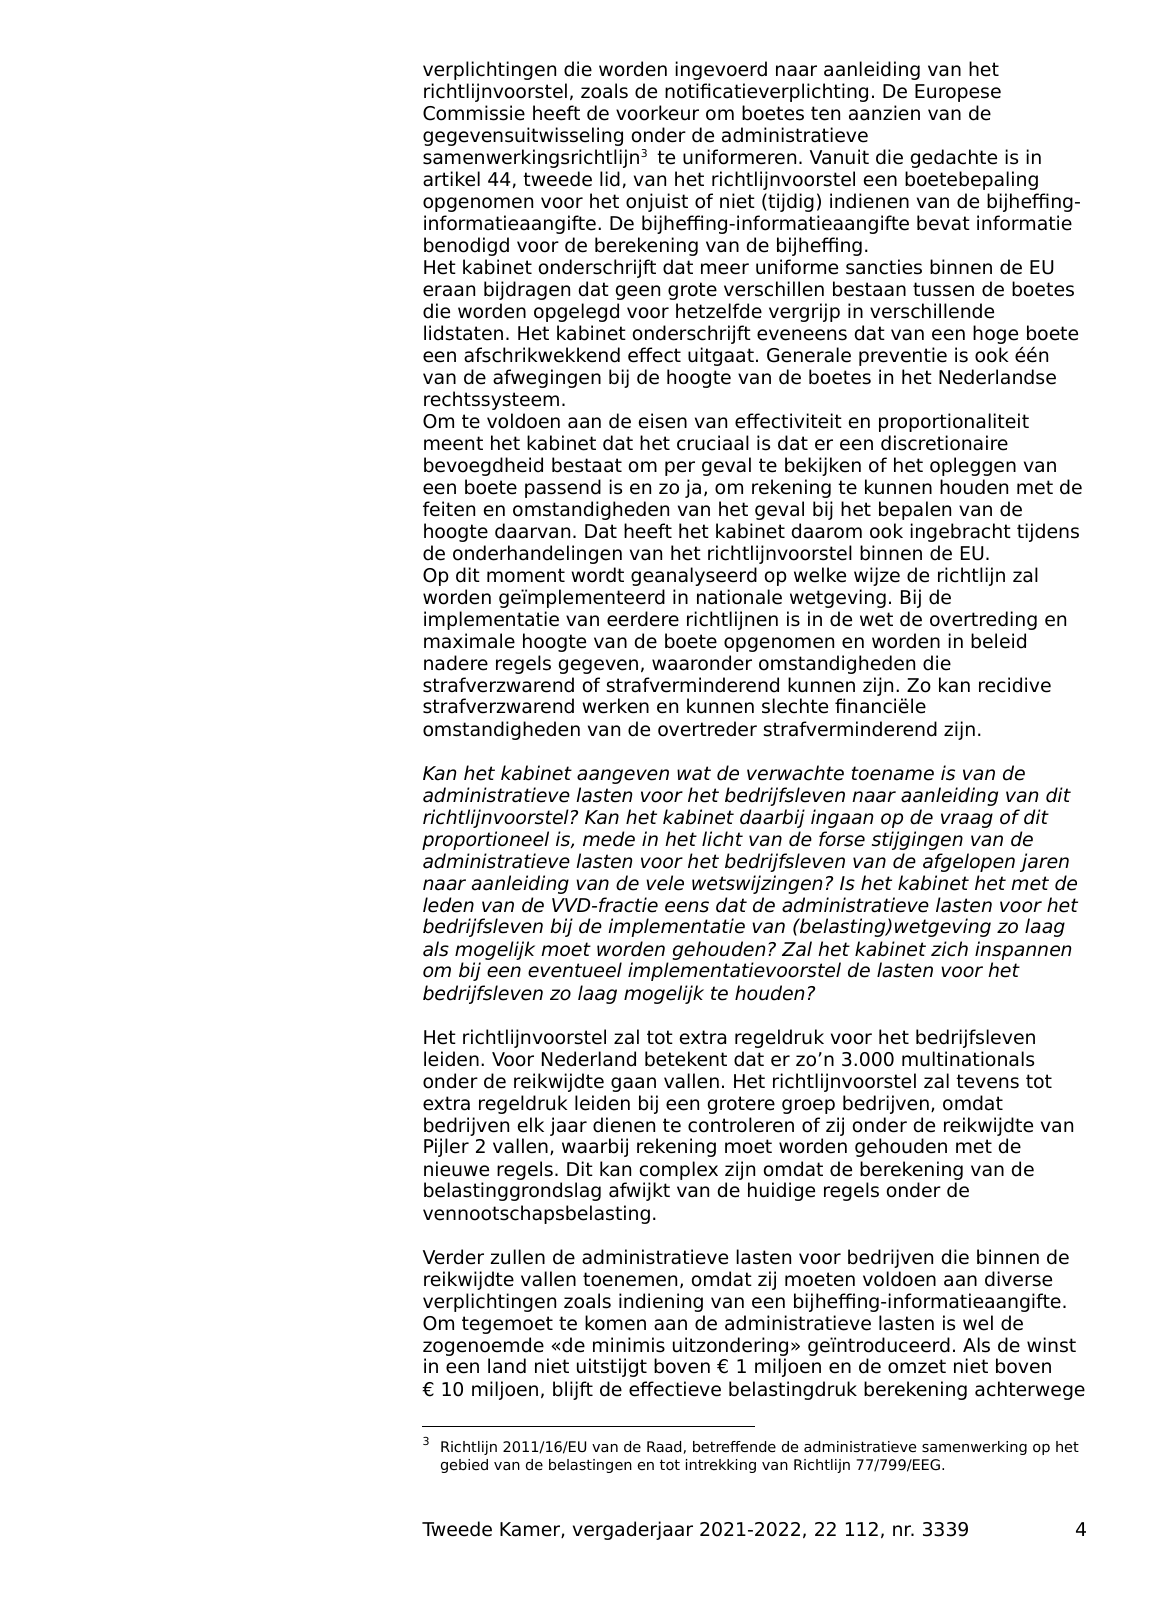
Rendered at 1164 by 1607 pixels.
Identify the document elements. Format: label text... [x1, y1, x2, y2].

text verplichtingen die worden ingevoerd naar aanleiding van het richtlijnvoorstel, zoals de notificatieverplichting. De Europese Commissie heeft de voorkeur om boetes ten aanzien van de gegevensuitwisseling onder de administratieve samenwerkingsrichtlijn te uniformeren. Vanuit die gedachte is in artikel 44, tweede lid, van het richtlijnvoorstel een boetebepaling opgenomen voor het onjuist of niet (tijdig) indienen van de bijheffing-informatieaangifte. De bijheffing-informatieaangifte bevat informatie benodigd voor de berekening van de bijheffing. [422, 59, 1087, 257]
text Het richtlijnvoorstel zal tot extra regeldruk voor het bedrijfsleven leiden. Voor Nederland betekent dat er zo’n 3.000 multinationals onder de reikwijdte gaan vallen. Het richtlijnvoorstel zal tevens tot extra regeldruk leiden bij een grotere groep bedrijven, omdat bedrijven elk jaar dienen te controleren of zij onder de reikwijdte van Pijler 2 vallen, waarbij rekening moet worden gehouden met de nieuwe regels. Dit kan complex zijn omdat de berekening van de belastinggrondslag afwijkt van de huidige regels onder de vennootschapsbelasting. [422, 1027, 1087, 1224]
text Het kabinet onderschrijft dat meer uniforme sancties binnen de EU eraan bijdragen dat geen grote verschillen bestaan tussen de boetes die worden opgelegd voor hetzelfde vergrijp in verschillende lidstaten. Het kabinet onderschrijft eveneens dat van een hoge boete een afschrikwekkend effect uitgaat. Generale preventie is ook één van de afwegingen bij de hoogte van de boetes in het Nederlandse rechtssysteem. [422, 257, 1087, 411]
text Verder zullen de administratieve lasten voor bedrijven die binnen de reikwijdte vallen toenemen, omdat zij moeten voldoen aan diverse verplichtingen zoals indiening van een bijheffing-informatieaangifte. Om tegemoet te komen aan de administratieve lasten is wel de zogenoemde «de minimis uitzondering» geïntroduceerd. Als de winst in een land niet uitstijgt boven € 1 miljoen en de omzet niet boven € 10 miljoen, blijft de effectieve belastingdruk berekening achterwege [422, 1247, 1087, 1400]
text Richtlijn 2011/16/EU van de Raad, betreffende de administratieve samenwerking op het gebied van de belastingen en tot intrekking van Richtlijn 77/799/EEG. [422, 1435, 1087, 1474]
text Op dit moment wordt geanalyseerd op welke wijze de richtlijn zal worden geïmplementeerd in nationale wetgeving. Bij de implementatie van eerdere richtlijnen is in de wet de overtreding en maximale hoogte van de boete opgenomen en worden in beleid nadere regels gegeven, waaronder omstandigheden die strafverzwarend of strafverminderend kunnen zijn. Zo kan recidive strafverzwarend werken en kunnen slechte financiële omstandigheden van de overtreder strafverminderend zijn. [422, 564, 1087, 740]
text Kan het kabinet aangeven wat de verwachte toename is van de administratieve lasten voor het bedrijfsleven naar aanleiding van dit richtlijnvoorstel? Kan het kabinet daarbij ingaan op de vraag of dit proportioneel is, mede in het licht van de forse stijgingen van de administratieve lasten voor het bedrijfsleven van de afgelopen jaren naar aanleiding van de vele wetswijzingen? Is het kabinet het met de leden van de VVD-fractie eens dat de administratieve lasten voor het bedrijfsleven bij de implementatie van (belasting)wetgeving zo laag als mogelijk moet worden gehouden? Zal het kabinet zich inspannen om bij een eventueel implementatievoorstel de lasten voor het bedrijfsleven zo laag mogelijk te houden? [422, 763, 1087, 1004]
text Om te voldoen aan de eisen van effectiviteit en proportionaliteit meent het kabinet dat het cruciaal is dat er een discretionaire bevoegdheid bestaat om per geval te bekijken of het opleggen van een boete passend is en zo ja, om rekening te kunnen houden met de feiten en omstandigheden van het geval bij het bepalen van de hoogte daarvan. Dat heeft het kabinet daarom ook ingebracht tijdens de onderhandelingen van het richtlijnvoorstel binnen de EU. [422, 411, 1087, 564]
